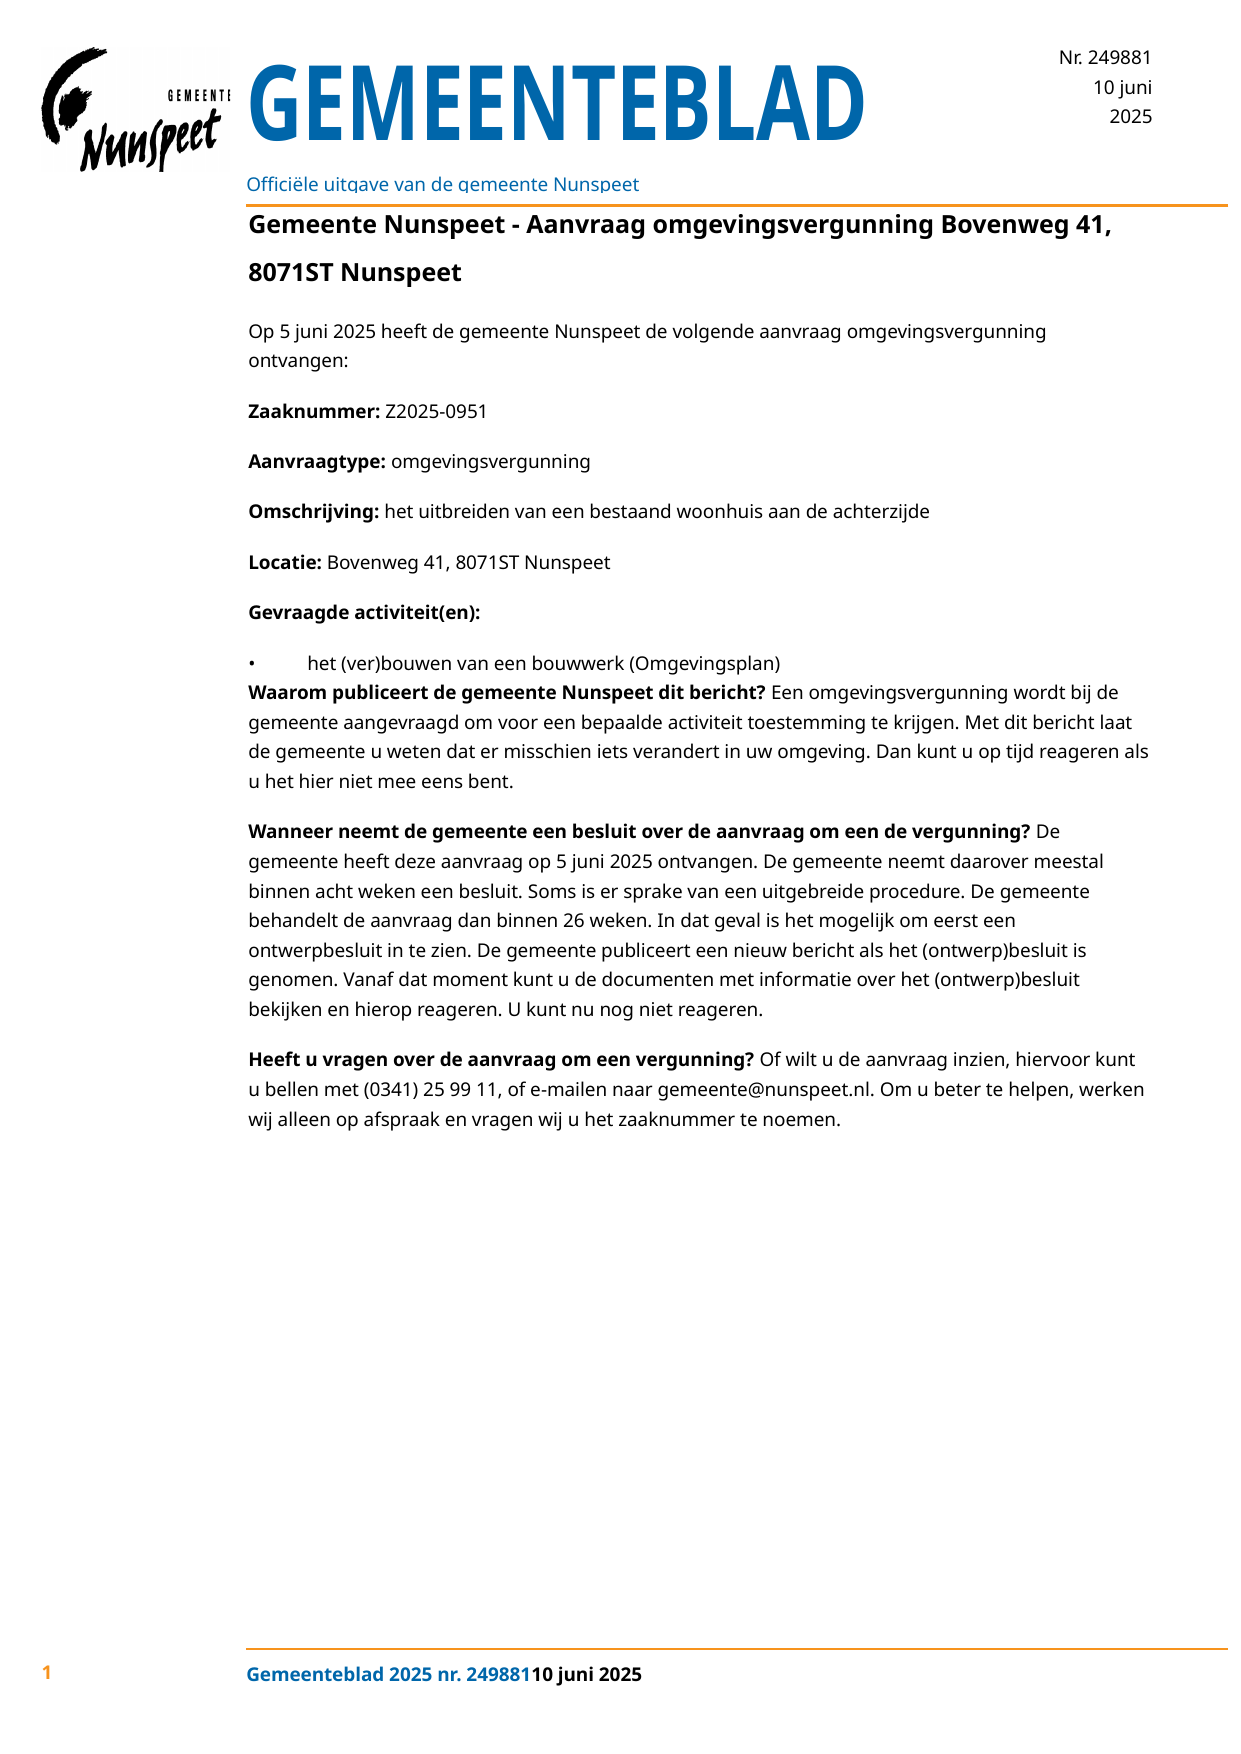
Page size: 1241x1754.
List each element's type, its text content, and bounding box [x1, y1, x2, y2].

text Wanneer neemt de gemeente een besluit over de aanvraag om een de vergunning? De gemeente heeft deze aanvraag op 5 juni 2025 ontvangen. De gemeente neemt daarover meestal binnen acht weken een besluit. Soms is er sprake van een uitgebreide procedure. De gemeente behandelt de aanvraag dan binnen 26 weken. In dat geval is het mogelijk om eerst een ontwerpbesluit in te zien. De gemeente publiceert een nieuw bericht als het (ontwerp)besluit is genomen. Vanaf dat moment kunt u de documenten met informatie over het (ontwerp)besluit bekijken en hierop reageren. U kunt nu nog niet reageren. [248, 819, 1152, 1022]
text Aanvraagtype: omgevingsvergunning [248, 448, 1152, 474]
list het (ver)bouwen van een bouwwerk (Omgevingsplan) [248, 650, 1152, 676]
text Locatie: Bovenweg 41, 8071ST Nunspeet [248, 549, 1152, 575]
text Gemeente Nunspeet - Aanvraag omgevingsvergunning Bovenweg 41, 8071ST Nunspeet [248, 207, 1152, 288]
text Op 5 juni 2025 heeft de gemeente Nunspeet de volgende aanvraag omgevingsvergunning ontvangen: [248, 318, 1152, 373]
text Gevraagde activiteit(en): [248, 599, 1152, 625]
text Zaaknummer: Z2025-0951 [248, 398, 1152, 424]
picture [41, 47, 231, 172]
text Omschrijving: het uitbreiden van een bestaand woonhuis aan de achterzijde [248, 499, 1152, 524]
text Waarom publiceert de gemeente Nunspeet dit bericht? Een omgevingsvergunning wordt bij de gemeente aangevraagd om voor een bepaalde activiteit toestemming te krijgen. Met dit bericht laat de gemeente u weten dat er misschien iets verandert in uw omgeving. Dan kunt u op tijd reageren als u het hier niet mee eens bent. [248, 679, 1152, 794]
text Heeft u vragen over de aanvraag om een vergunning? Of wilt u de aanvraag inzien, hiervoor kunt u bellen met (0341) 25 99 11, of e-mailen naar gemeente@nunspeet.nl. Om u beter te helpen, werken wij alleen op afspraak en vragen wij u het zaaknummer te noemen. [248, 1047, 1152, 1132]
